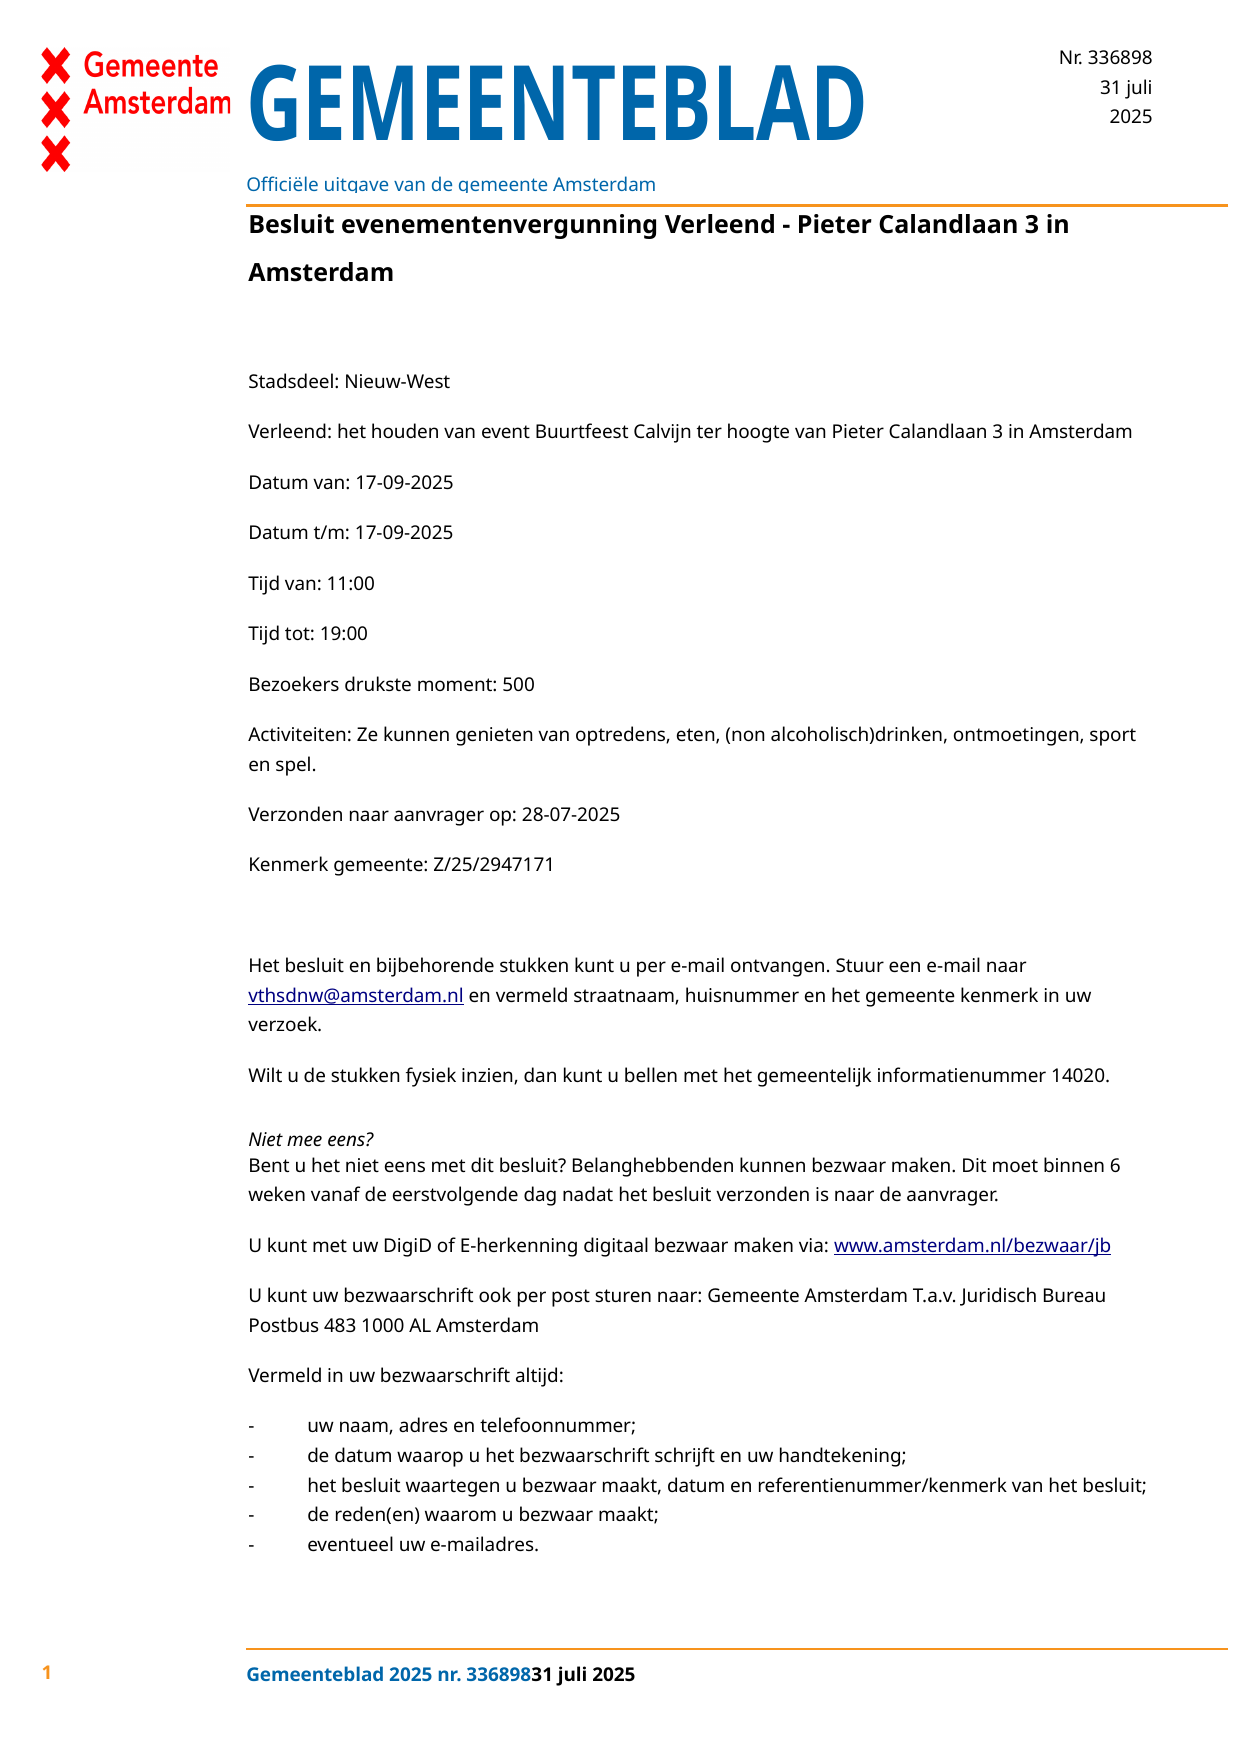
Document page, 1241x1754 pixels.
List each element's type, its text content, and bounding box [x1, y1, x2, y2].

text Tijd tot: 19:00 [248, 620, 1152, 646]
text Kenmerk gemeente: Z/25/2947171 [248, 852, 1152, 877]
text Verleend: het houden van event Buurtfeest Calvijn ter hoogte van Pieter Calandlaan 3 in Amsterdam [248, 419, 1152, 444]
text Verzonden naar aanvrager op: 28-07-2025 [248, 801, 1152, 827]
text Niet mee eens? [248, 1126, 1152, 1152]
text Tijd van: 11:00 [248, 570, 1152, 596]
text U kunt uw bezwaarschrift ook per post sturen naar: Gemeente Amsterdam T.a.v. Juridisch Bureau Postbus 483 1000 AL Amsterdam [248, 1282, 1152, 1337]
text Bezoekers drukste moment: 500 [248, 671, 1152, 697]
text Stadsdeel: Nieuw-West [248, 368, 1152, 394]
text Besluit evenementenvergunning Verleend - Pieter Calandlaan 3 in Amsterdam [248, 207, 1152, 288]
text Bent u het niet eens met dit besluit? Belanghebbenden kunnen bezwaar maken. Dit moet binnen 6 weken vanaf de eerstvolgende dag nadat het besluit verzonden is naar de aanvrager. [248, 1152, 1152, 1207]
picture [41, 47, 231, 172]
text U kunt met uw DigiD of E-herkenning digitaal bezwaar maken via: www.amsterdam.nl/bezwaar/jb [248, 1232, 1152, 1257]
list uw naam, adres en telefoonnummer; [248, 1413, 1152, 1438]
text Wilt u de stukken fysiek inzien, dan kunt u bellen met het gemeentelijk informatienummer 14020. [248, 1062, 1152, 1088]
text Vermeld in uw bezwaarschrift altijd: [248, 1362, 1152, 1388]
text Het besluit en bijbehorende stukken kunt u per e-mail ontvangen. Stuur een e-mail naar vthsdnw@amsterdam.nl en vermeld straatnaam, huisnummer en het gemeente kenmerk in uw verzoek. [248, 952, 1152, 1037]
list eventueel uw e-mailadres. [248, 1531, 1152, 1557]
list het besluit waartegen u bezwaar maakt, datum en referentienummer/kenmerk van het besluit; [248, 1472, 1152, 1497]
text Datum van: 17-09-2025 [248, 469, 1152, 495]
list de reden(en) waarom u bezwaar maakt; [248, 1501, 1152, 1527]
text Datum t/m: 17-09-2025 [248, 519, 1152, 545]
list de datum waarop u het bezwaarschrift schrijft en uw handtekening; [248, 1442, 1152, 1468]
text Activiteiten: Ze kunnen genieten van optredens, eten, (non alcoholisch)drinken, ontmoetingen, sport en spel. [248, 721, 1152, 777]
